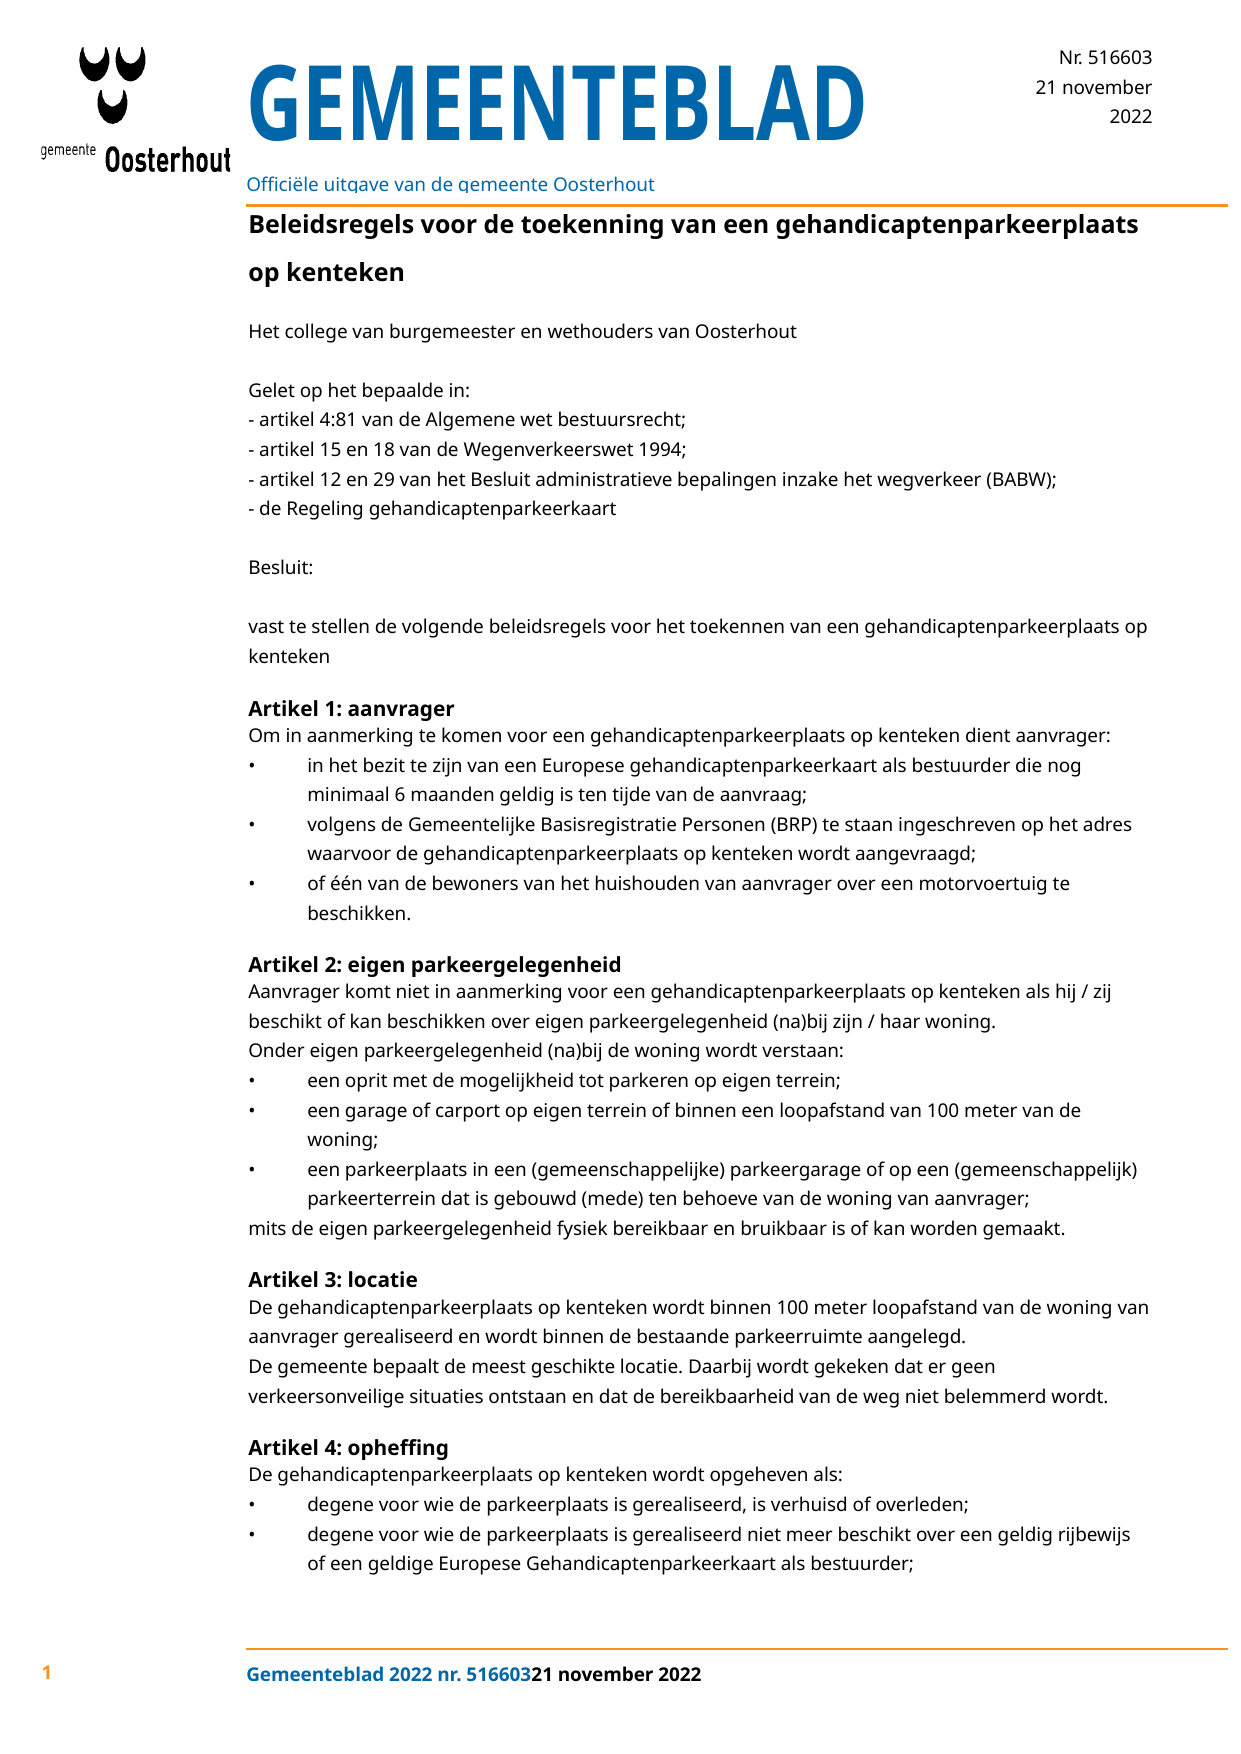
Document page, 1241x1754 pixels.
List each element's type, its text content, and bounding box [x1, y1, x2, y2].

text Besluit: [248, 554, 1152, 580]
text Gelet op het bepaalde in: [248, 377, 1152, 403]
text Artikel 3: locatie [248, 1266, 1152, 1294]
text - artikel 15 en 18 van de Wegenverkeerswet 1994; [248, 436, 1152, 462]
list in het bezit te zijn van een Europese gehandicaptenparkeerkaart als bestuurder die nog minimaal 6 maanden geldig is ten tijde van de aanvraag; [248, 752, 1152, 807]
list of één van de bewoners van het huishouden van aanvrager over een motorvoertuig te beschikken. [248, 870, 1152, 925]
text De gehandicaptenparkeerplaats op kenteken wordt opgeheven als: [248, 1462, 1152, 1487]
list degene voor wie de parkeerplaats is gerealiseerd, is verhuisd of overleden; [248, 1491, 1152, 1517]
text Het college van burgemeester en wethouders van Oosterhout [248, 318, 1152, 344]
text - artikel 12 en 29 van het Besluit administratieve bepalingen inzake het wegverkeer (BABW); [248, 466, 1152, 492]
text - de Regeling gehandicaptenparkeerkaart [248, 495, 1152, 521]
text mits de eigen parkeergelegenheid fysiek bereikbaar en bruikbaar is of kan worden gemaakt. [248, 1215, 1152, 1241]
text - artikel 4:81 van de Algemene wet bestuursrecht; [248, 407, 1152, 432]
text Aanvrager komt niet in aanmerking voor een gehandicaptenparkeerplaats op kenteken als hij / zij beschikt of kan beschikken over eigen parkeergelegenheid (na)bij zijn / haar woning. [248, 978, 1152, 1034]
list volgens de Gemeentelijke Basisregistratie Personen (BRP) te staan ingeschreven op het adres waarvoor de gehandicaptenparkeerplaats op kenteken wordt aangevraagd; [248, 811, 1152, 866]
picture [41, 47, 231, 172]
list een oprit met de mogelijkheid tot parkeren op eigen terrein; [248, 1067, 1152, 1093]
text Artikel 2: eigen parkeergelegenheid [248, 950, 1152, 978]
text Artikel 1: aanvrager [248, 694, 1152, 722]
list een garage of carport op eigen terrein of binnen een loopafstand van 100 meter van de woning; [248, 1097, 1152, 1152]
list een parkeerplaats in een (gemeenschappelijke) parkeergarage of op een (gemeenschappelijk) parkeerterrein dat is gebouwd (mede) ten behoeve van de woning van aanvrager; [248, 1156, 1152, 1211]
text Onder eigen parkeergelegenheid (na)bij de woning wordt verstaan: [248, 1038, 1152, 1063]
text De gehandicaptenparkeerplaats op kenteken wordt binnen 100 meter loopafstand van de woning van aanvrager gerealiseerd en wordt binnen de bestaande parkeerruimte aangelegd. [248, 1294, 1152, 1349]
text Artikel 4: opheffing [248, 1433, 1152, 1462]
text Om in aanmerking te komen voor een gehandicaptenparkeerplaats op kenteken dient aanvrager: [248, 722, 1152, 748]
text vast te stellen de volgende beleidsregels voor het toekennen van een gehandicaptenparkeerplaats op kenteken [248, 614, 1152, 669]
text De gemeente bepaalt de meest geschikte locatie. Daarbij wordt gekeken dat er geen verkeersonveilige situaties ontstaan en dat de bereikbaarheid van de weg niet belemmerd wordt. [248, 1353, 1152, 1408]
list degene voor wie de parkeerplaats is gerealiseerd niet meer beschikt over een geldig rijbewijs of een geldige Europese Gehandicaptenparkeerkaart als bestuurder; [248, 1521, 1152, 1576]
text Beleidsregels voor de toekenning van een gehandicaptenparkeerplaats op kenteken [248, 207, 1152, 288]
